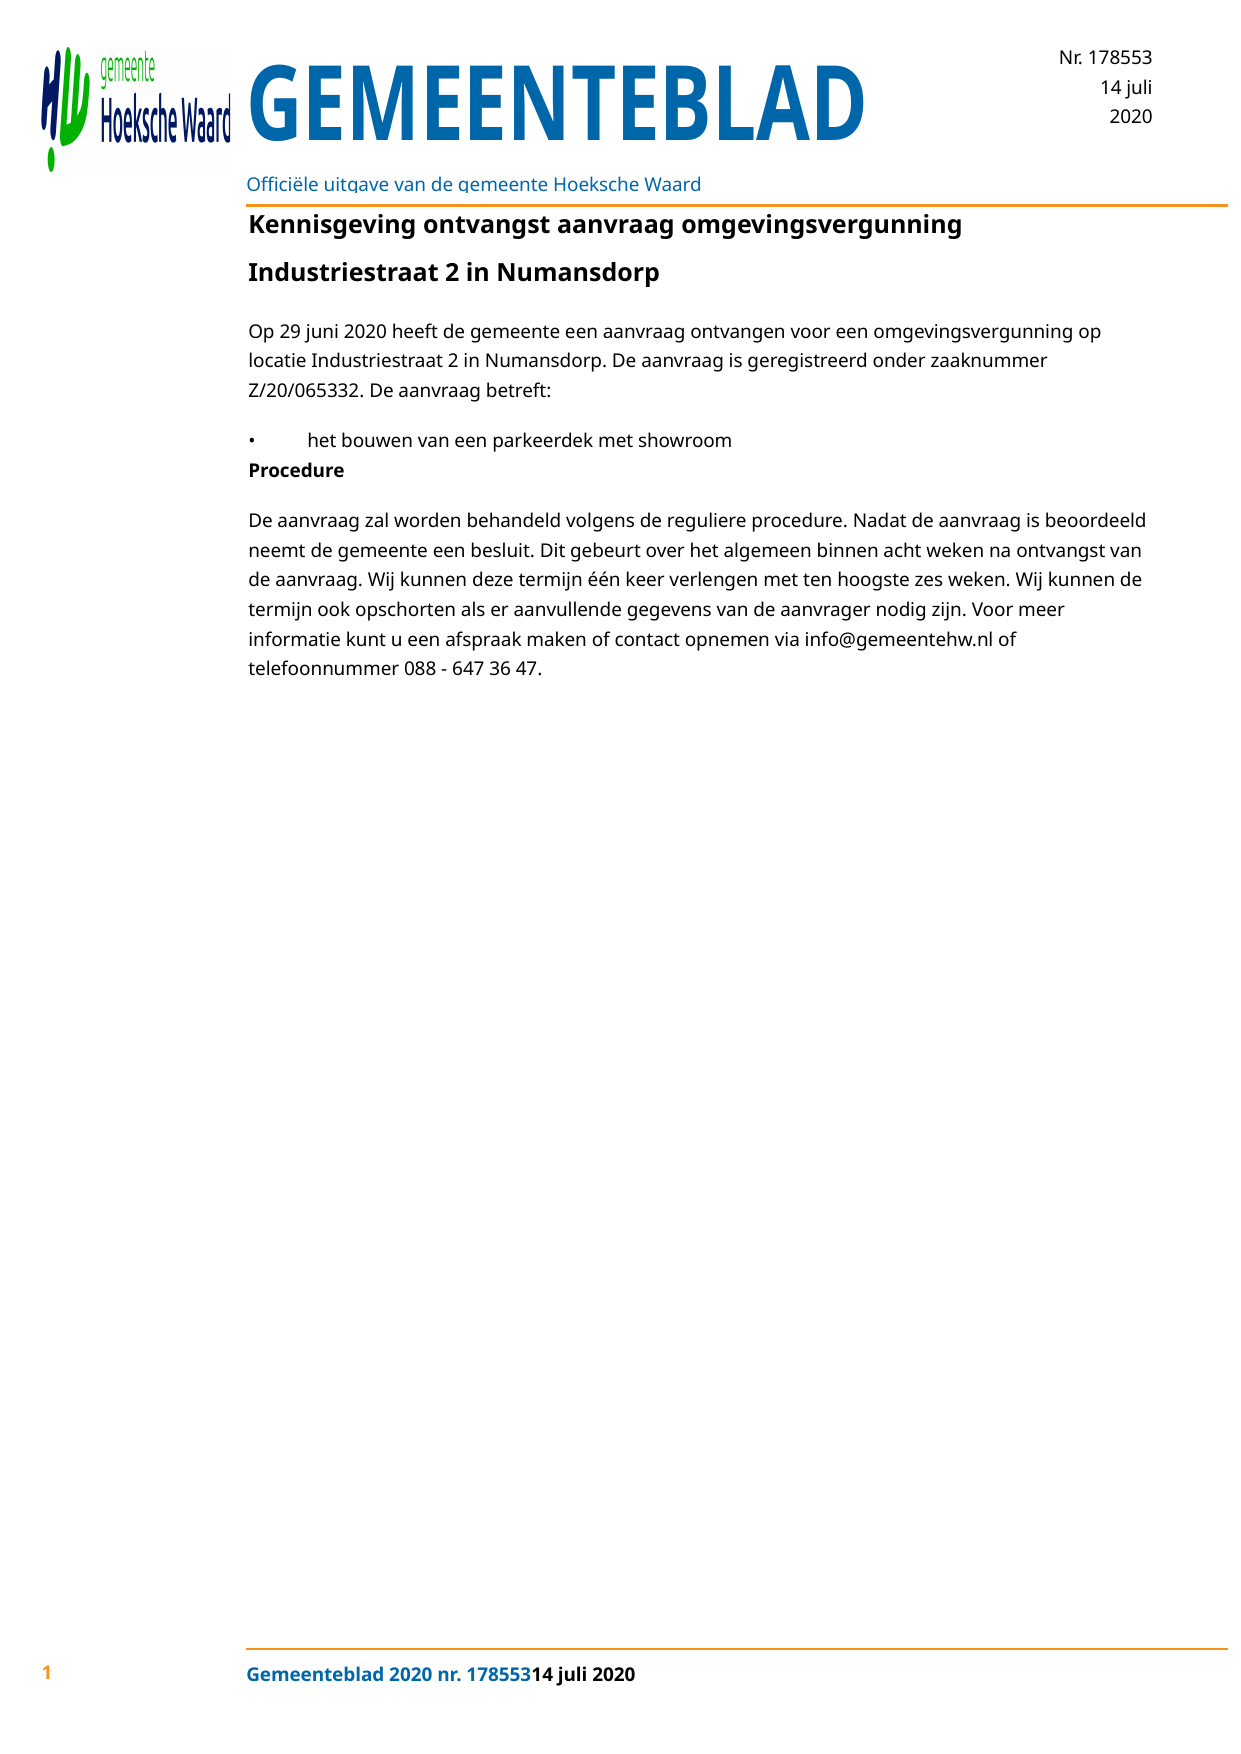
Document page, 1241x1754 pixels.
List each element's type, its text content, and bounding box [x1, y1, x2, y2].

list het bouwen van een parkeerdek met showroom [248, 427, 1152, 453]
picture [41, 47, 231, 172]
text Op 29 juni 2020 heeft de gemeente een aanvraag ontvangen voor een omgevingsvergunning op locatie Industriestraat 2 in Numansdorp. De aanvraag is geregistreerd onder zaaknummer Z/20/065332. De aanvraag betreft: [248, 318, 1152, 403]
text De aanvraag zal worden behandeld volgens de reguliere procedure. Nadat de aanvraag is beoordeeld neemt de gemeente een besluit. Dit gebeurt over het algemeen binnen acht weken na ontvangst van de aanvraag. Wij kunnen deze termijn één keer verlengen met ten hoogste zes weken. Wij kunnen de termijn ook opschorten als er aanvullende gegevens van de aanvrager nodig zijn. Voor meer informatie kunt u een afspraak maken of contact opnemen via info@gemeentehw.nl of telefoonnummer 088 - 647 36 47. [248, 507, 1152, 681]
text Kennisgeving ontvangst aanvraag omgevingsvergunning Industriestraat 2 in Numansdorp [248, 207, 1152, 288]
text Procedure [248, 457, 1152, 483]
